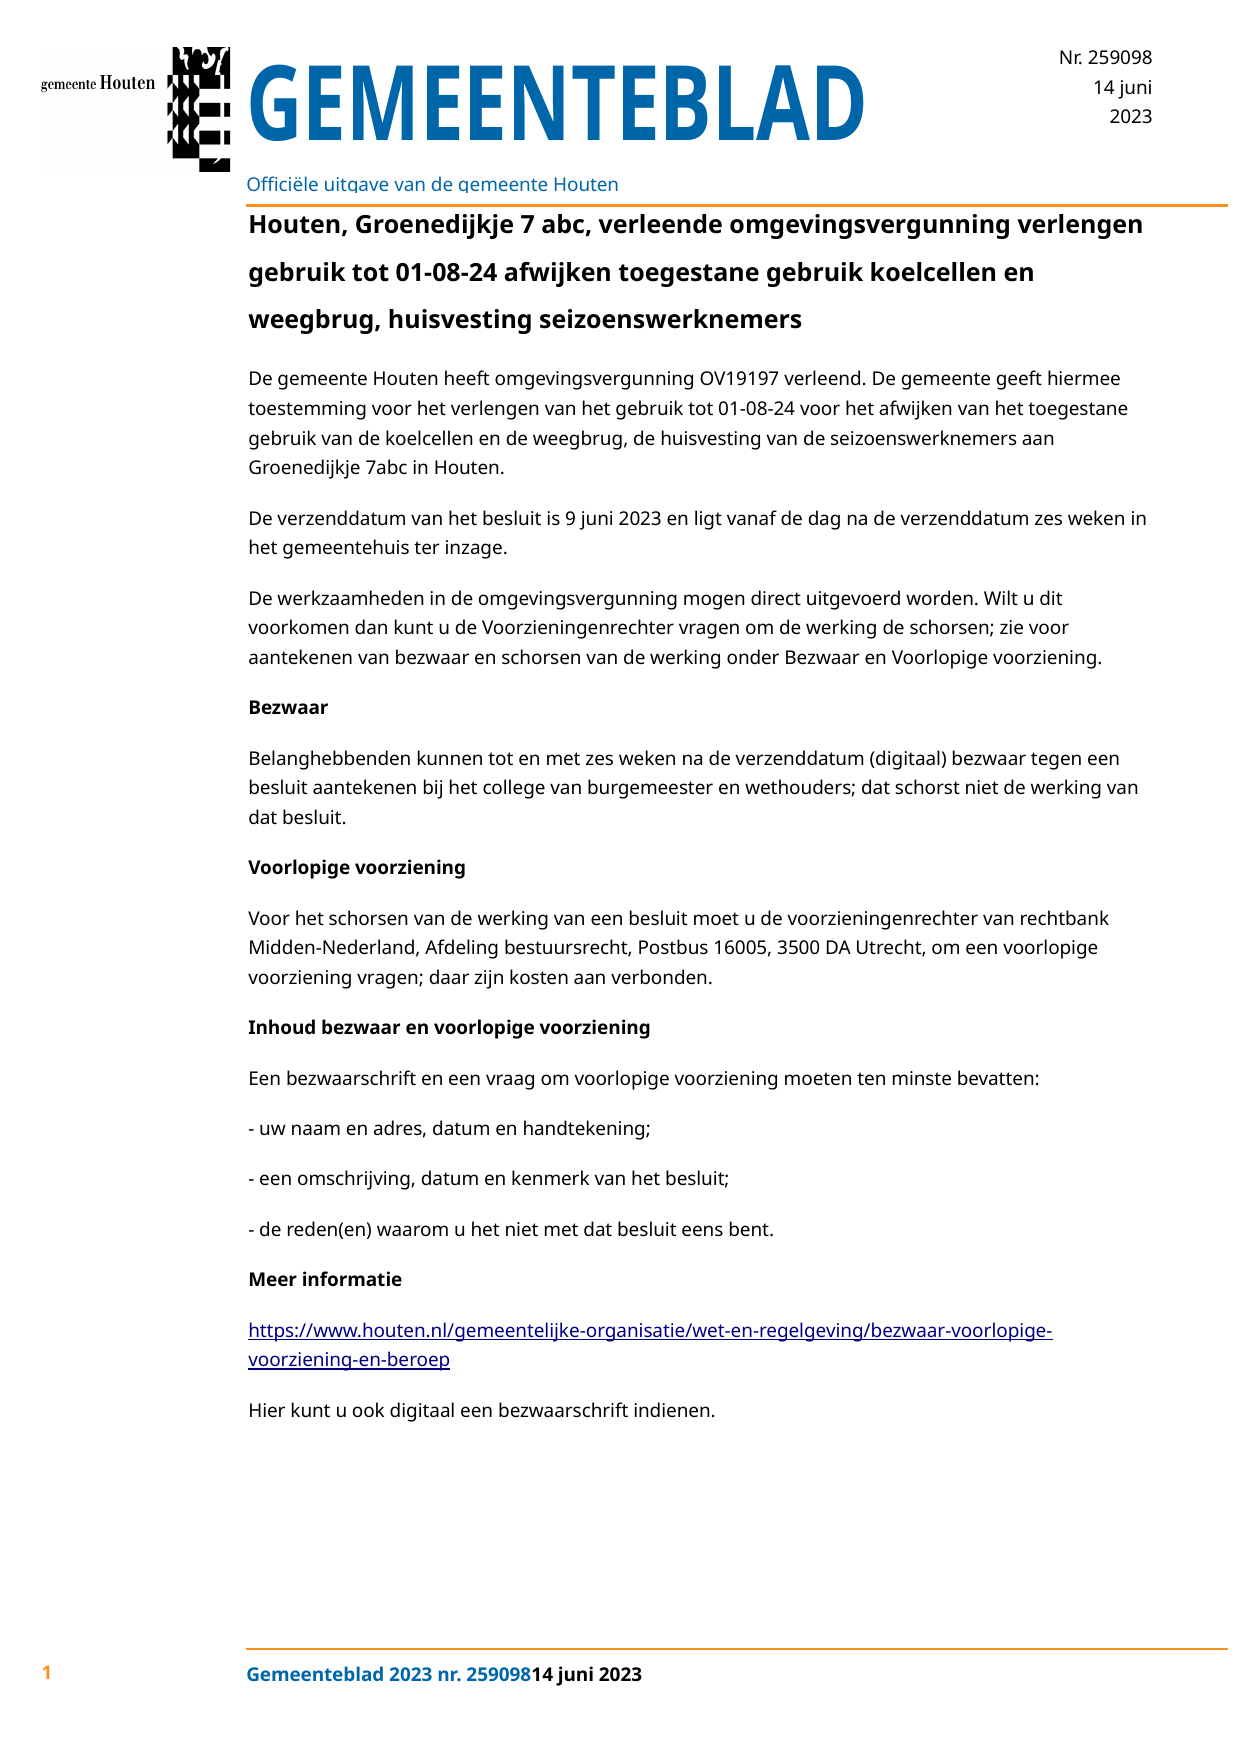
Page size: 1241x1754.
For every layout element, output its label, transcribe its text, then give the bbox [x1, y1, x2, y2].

text Bezwaar [248, 694, 1152, 720]
picture [41, 47, 231, 172]
text - een omschrijving, datum en kenmerk van het besluit; [248, 1166, 1152, 1191]
text Houten, Groenedijkje 7 abc, verleende omgevingsvergunning verlengen gebruik tot 01-08-24 afwijken toegestane gebruik koelcellen en weegbrug, huisvesting seizoenswerknemers [248, 207, 1152, 336]
text Hier kunt u ook digitaal een bezwaarschrift indienen. [248, 1397, 1152, 1422]
text Inhoud bezwaar en voorlopige voorziening [248, 1014, 1152, 1040]
text De verzenddatum van het besluit is 9 juni 2023 en ligt vanaf de dag na de verzenddatum zes weken in het gemeentehuis ter inzage. [248, 505, 1152, 560]
text - uw naam en adres, datum en handtekening; [248, 1115, 1152, 1141]
text - de reden(en) waarom u het niet met dat besluit eens bent. [248, 1216, 1152, 1242]
text Voorlopige voorziening [248, 854, 1152, 880]
text Belanghebbenden kunnen tot en met zes weken na de verzenddatum (digitaal) bezwaar tegen een besluit aantekenen bij het college van burgemeester en wethouders; dat schorst niet de werking van dat besluit. [248, 745, 1152, 829]
text Meer informatie [248, 1266, 1152, 1292]
text Een bezwaarschrift en een vraag om voorlopige voorziening moeten ten minste bevatten: [248, 1065, 1152, 1090]
text De werkzaamheden in de omgevingsvergunning mogen direct uitgevoerd worden. Wilt u dit voorkomen dan kunt u de Voorzieningenrechter vragen om de werking de schorsen; zie voor aantekenen van bezwaar en schorsen van de werking onder Bezwaar en Voorlopige voorziening. [248, 585, 1152, 669]
text De gemeente Houten heeft omgevingsvergunning OV19197 verleend. De gemeente geeft hiermee toestemming voor het verlengen van het gebruik tot 01-08-24 voor het afwijken van het toegestane gebruik van de koelcellen en de weegbrug, de huisvesting van de seizoenswerknemers aan Groenedijkje 7abc in Houten. [248, 366, 1152, 480]
text Voor het schorsen van de werking van een besluit moet u de voorzieningenrechter van rechtbank Midden-Nederland, Afdeling bestuursrecht, Postbus 16005, 3500 DA Utrecht, om een voorlopige voorziening vragen; daar zijn kosten aan verbonden. [248, 905, 1152, 989]
text https://www.houten.nl/gemeentelijke-organisatie/wet-en-regelgeving/bezwaar-voorlopige-voorziening-en-beroep [248, 1317, 1152, 1372]
